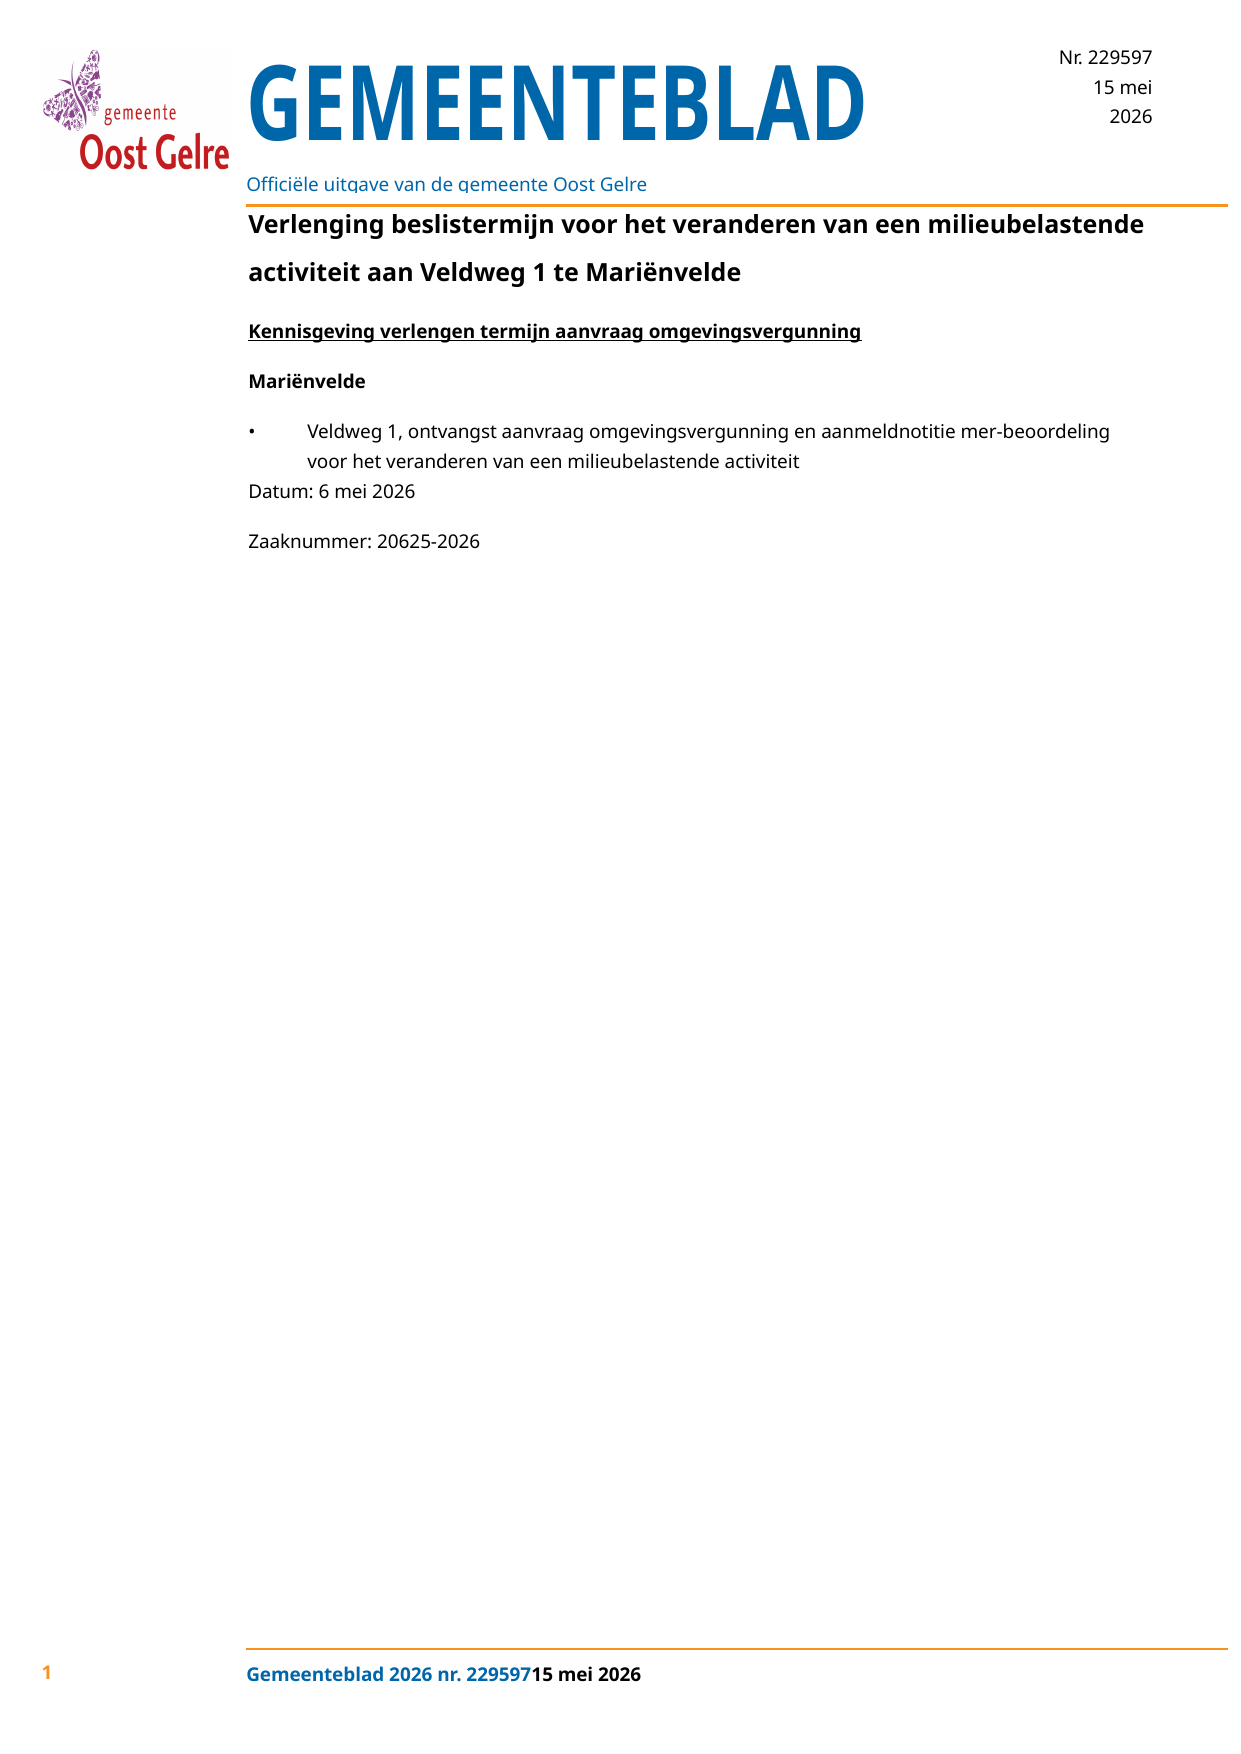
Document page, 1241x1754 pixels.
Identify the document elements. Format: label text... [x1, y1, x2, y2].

picture [41, 47, 231, 172]
text Kennisgeving verlengen termijn aanvraag omgevingsvergunning [248, 318, 1152, 344]
text Verlenging beslistermijn voor het veranderen van een milieubelastende activiteit aan Veldweg 1 te Mariënvelde [248, 207, 1152, 288]
list Veldweg 1, ontvangst aanvraag omgevingsvergunning en aanmeldnotitie mer-beoordeling voor het veranderen van een milieubelastende activiteit [248, 419, 1152, 474]
text Datum: 6 mei 2026 [248, 478, 1152, 504]
text Zaaknummer: 20625-2026 [248, 528, 1152, 554]
text Mariënvelde [248, 368, 1152, 394]
